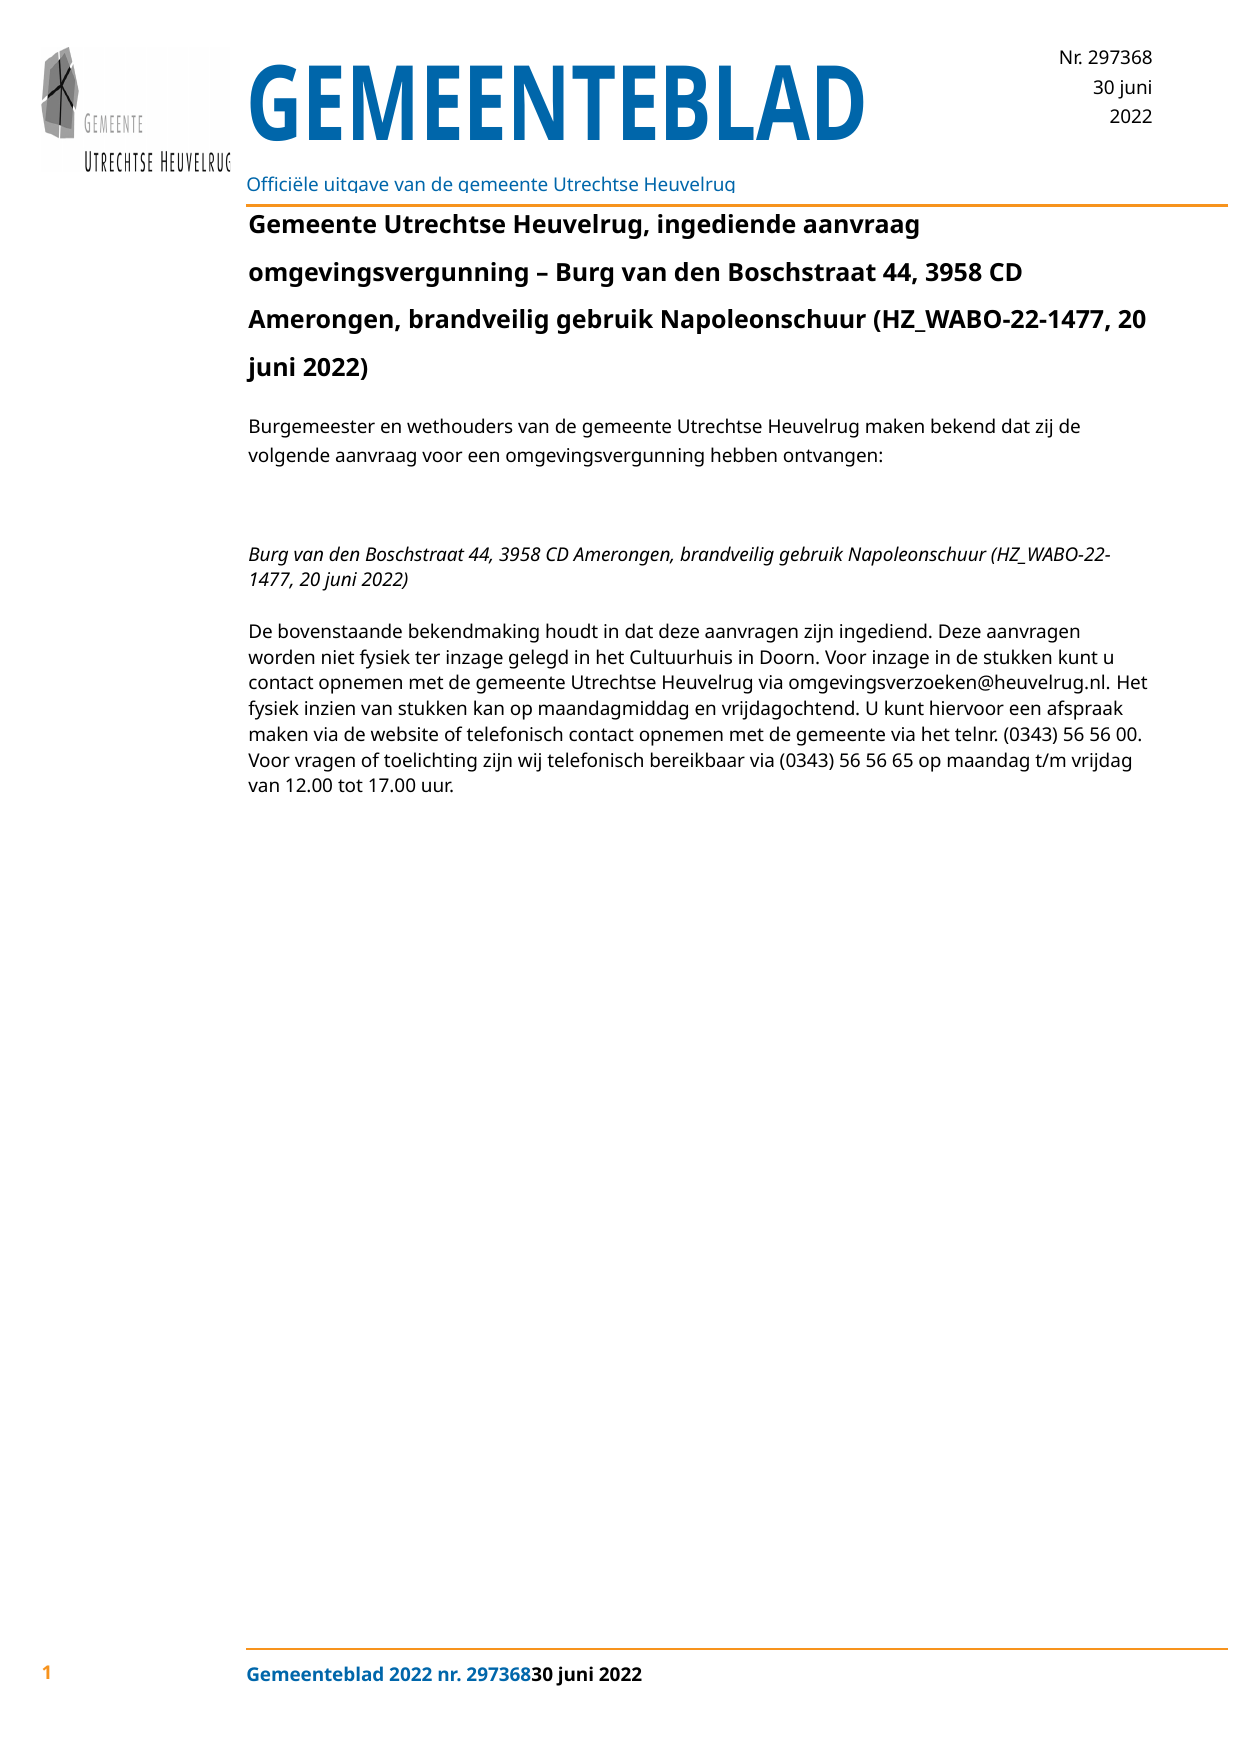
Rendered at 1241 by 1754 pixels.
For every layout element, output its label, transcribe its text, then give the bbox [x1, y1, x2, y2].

text Burg van den Boschstraat 44, 3958 CD Amerongen, brandveilig gebruik Napoleonschuur (HZ_WABO-22-1477, 20 juni 2022) [248, 541, 1152, 592]
text Burgemeester en wethouders van de gemeente Utrechtse Heuvelrug maken bekend dat zij de volgende aanvraag voor een omgevingsvergunning hebben ontvangen: [248, 413, 1152, 468]
text Gemeente Utrechtse Heuvelrug, ingediende aanvraag omgevingsvergunning – Burg van den Boschstraat 44, 3958 CD Amerongen, brandveilig gebruik Napoleonschuur (HZ_WABO-22-1477, 20 juni 2022) [248, 207, 1152, 384]
text De bovenstaande bekendmaking houdt in dat deze aanvragen zijn ingediend. Deze aanvragen worden niet fysiek ter inzage gelegd in het Cultuurhuis in Doorn. Voor inzage in de stukken kunt u contact opnemen met de gemeente Utrechtse Heuvelrug via omgevingsverzoeken@heuvelrug.nl. Het fysiek inzien van stukken kan op maandagmiddag en vrijdagochtend. U kunt hiervoor een afspraak maken via de website of telefonisch contact opnemen met de gemeente via het telnr. (0343) 56 56 00. Voor vragen of toelichting zijn wij telefonisch bereikbaar via (0343) 56 56 65 op maandag t/m vrijdag van 12.00 tot 17.00 uur. [248, 618, 1152, 798]
picture [41, 47, 231, 172]
